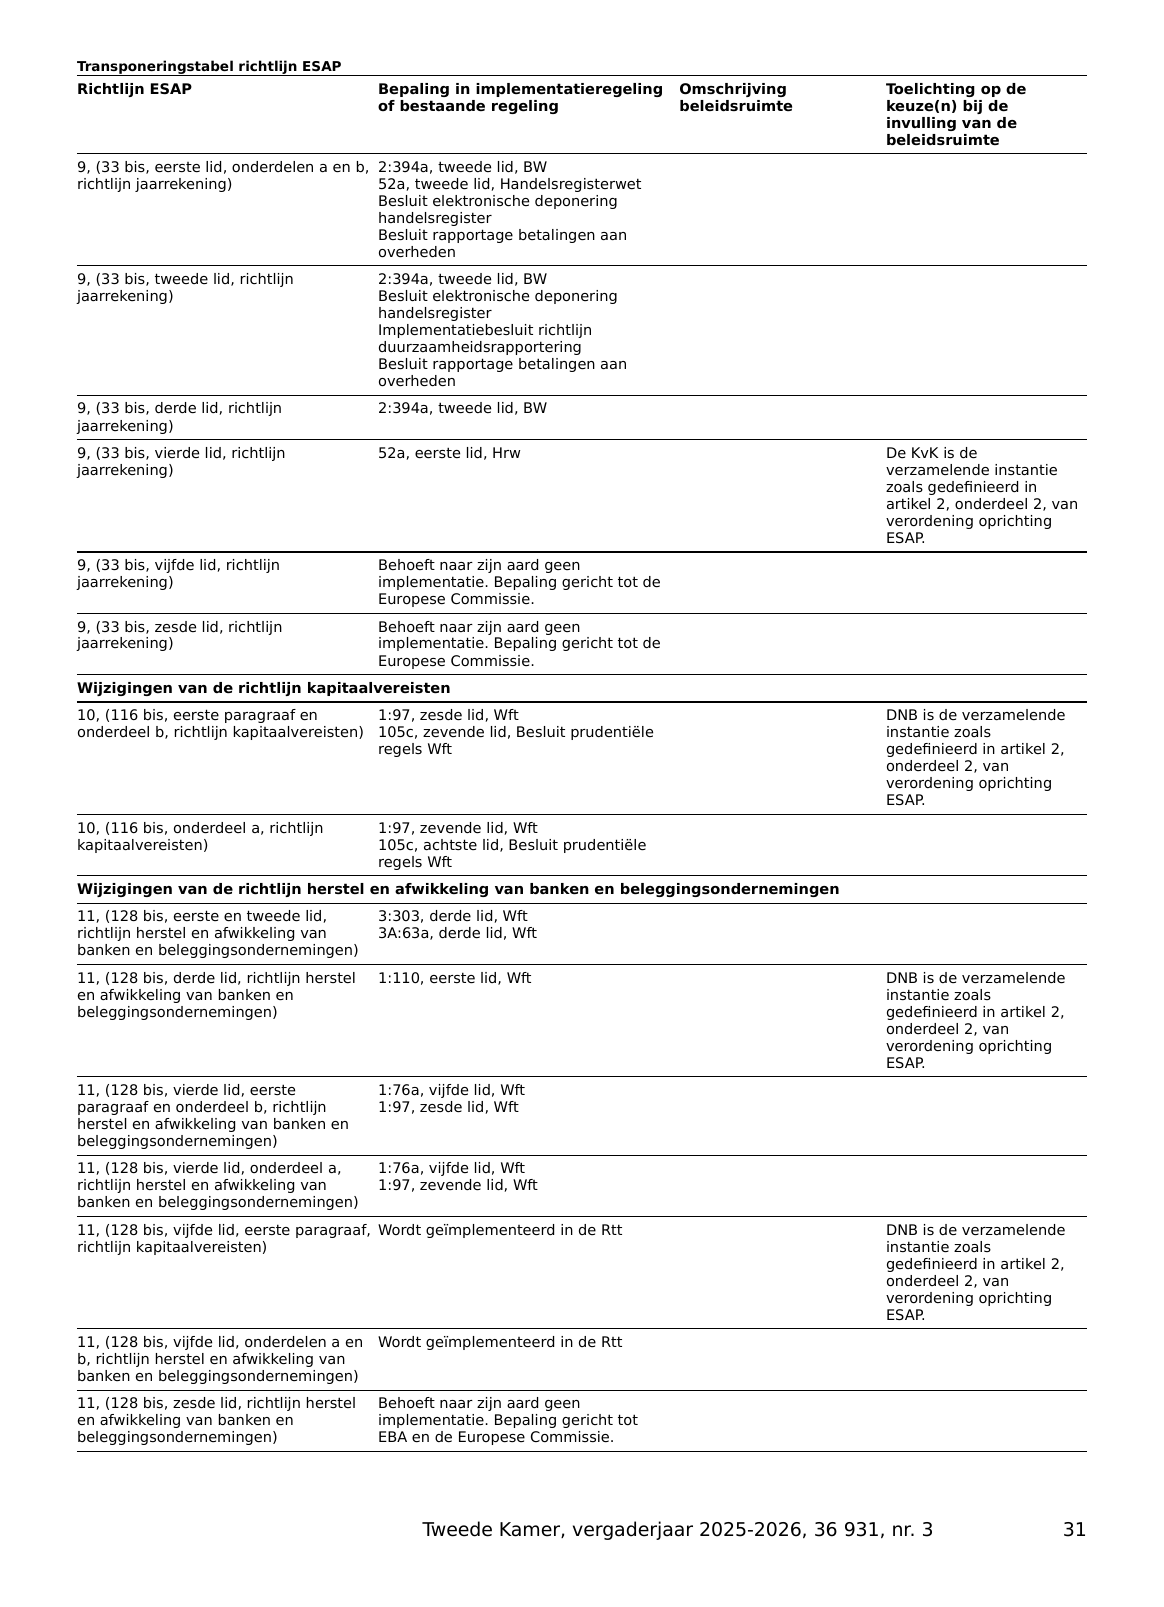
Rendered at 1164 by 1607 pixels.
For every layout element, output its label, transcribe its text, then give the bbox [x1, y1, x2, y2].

table_cell [673, 1217, 880, 1328]
table_cell 11, (128 bis, derde lid, richtlijn herstel en afwikkeling van banken en beleggingsondernemingen) [77, 965, 372, 1076]
table_cell [673, 154, 880, 265]
table_cell Wijzigingen van de richtlijn kapitaalvereisten [77, 675, 1087, 701]
table_cell [673, 396, 880, 439]
table_cell Behoeft naar zijn aard geen implementatie. Bepaling gericht tot de Europese Commissie. [372, 553, 673, 613]
table_cell [880, 1156, 1087, 1216]
table_cell Behoeft naar zijn aard geen implementatie. Bepaling gericht tot EBA en de Europese Commissie. [372, 1391, 673, 1451]
table_cell [673, 1391, 880, 1451]
table_cell [673, 1329, 880, 1389]
table_cell 10, (116 bis, onderdeel a, richtlijn kapitaalvereisten) [77, 815, 372, 875]
table_cell 3:303, derde lid, Wft 3A:63a, derde lid, Wft [372, 904, 673, 964]
table_cell De KvK is de verzamelende instantie zoals gedefinieerd in artikel 2, onderdeel 2, van verordening oprichting ESAP. [880, 440, 1087, 551]
table_cell 10, (116 bis, eerste paragraaf en onderdeel b, richtlijn kapitaalvereisten) [77, 703, 372, 814]
table_cell 1:76a, vijfde lid, Wft 1:97, zesde lid, Wft [372, 1077, 673, 1154]
table_cell [880, 1391, 1087, 1451]
table_cell 52a, eerste lid, Hrw [372, 440, 673, 551]
table_cell [880, 815, 1087, 875]
table_cell 1:76a, vijfde lid, Wft 1:97, zevende lid, Wft [372, 1156, 673, 1216]
table_cell [880, 553, 1087, 613]
table_cell [673, 553, 880, 613]
table_cell DNB is de verzamelende instantie zoals gedefinieerd in artikel 2, onderdeel 2, van verordening oprichting ESAP. [880, 703, 1087, 814]
table_cell Toelichting op de keuze(n) bij de invulling van de beleidsruimte [880, 76, 1087, 153]
table_cell [880, 1329, 1087, 1389]
table_cell 1:110, eerste lid, Wft [372, 965, 673, 1076]
table_cell [673, 1077, 880, 1154]
table_cell [880, 266, 1087, 395]
table_cell 2:394a, tweede lid, BW 52a, tweede lid, Handelsregisterwet Besluit elektronische deponering handelsregister Besluit rapportage betalingen aan overheden [372, 154, 673, 265]
table_cell 11, (128 bis, zesde lid, richtlijn herstel en afwikkeling van banken en beleggingsondernemingen) [77, 1391, 372, 1451]
table_cell [673, 904, 880, 964]
table_cell 9, (33 bis, zesde lid, richtlijn jaarrekening) [77, 614, 372, 674]
table_cell [673, 703, 880, 814]
table_cell [673, 440, 880, 551]
table_cell [880, 396, 1087, 439]
table_cell [880, 904, 1087, 964]
table_cell 9, (33 bis, vierde lid, richtlijn jaarrekening) [77, 440, 372, 551]
table_cell 2:394a, tweede lid, BW [372, 396, 673, 439]
table_cell 1:97, zesde lid, Wft 105c, zevende lid, Besluit prudentiële regels Wft [372, 703, 673, 814]
table_cell 9, (33 bis, vijfde lid, richtlijn jaarrekening) [77, 553, 372, 613]
table_cell Wordt geïmplementeerd in de Rtt [372, 1217, 673, 1328]
table_header Transponeringstabel richtlijn ESAP [77, 59, 1087, 75]
table_cell Behoeft naar zijn aard geen implementatie. Bepaling gericht tot de Europese Commissie. [372, 614, 673, 674]
table_cell [673, 1156, 880, 1216]
table_cell 9, (33 bis, derde lid, richtlijn jaarrekening) [77, 396, 372, 439]
table_cell [673, 965, 880, 1076]
table_cell [673, 266, 880, 395]
table_cell 11, (128 bis, vierde lid, onderdeel a, richtlijn herstel en afwikkeling van banken en beleggingsondernemingen) [77, 1156, 372, 1216]
table_cell 2:394a, tweede lid, BW Besluit elektronische deponering handelsregister Implementatiebesluit richtlijn duurzaamheidsrapportering Besluit rapportage betalingen aan overheden [372, 266, 673, 395]
table_cell Wijzigingen van de richtlijn herstel en afwikkeling van banken en beleggingsondernemingen [77, 876, 1087, 902]
table_cell DNB is de verzamelende instantie zoals gedefinieerd in artikel 2, onderdeel 2, van verordening oprichting ESAP. [880, 1217, 1087, 1328]
table_cell 11, (128 bis, eerste en tweede lid, richtlijn herstel en afwikkeling van banken en beleggingsondernemingen) [77, 904, 372, 964]
table_cell [880, 614, 1087, 674]
table_cell DNB is de verzamelende instantie zoals gedefinieerd in artikel 2, onderdeel 2, van verordening oprichting ESAP. [880, 965, 1087, 1076]
table_cell [880, 154, 1087, 265]
table_cell [673, 614, 880, 674]
table_cell 11, (128 bis, vijfde lid, eerste paragraaf, richtlijn kapitaalvereisten) [77, 1217, 372, 1328]
table_cell [880, 1077, 1087, 1154]
table_cell 9, (33 bis, tweede lid, richtlijn jaarrekening) [77, 266, 372, 395]
table_cell Richtlijn ESAP [77, 76, 372, 153]
table_cell 11, (128 bis, vierde lid, eerste paragraaf en onderdeel b, richtlijn herstel en afwikkeling van banken en beleggingsondernemingen) [77, 1077, 372, 1154]
table_cell 11, (128 bis, vijfde lid, onderdelen a en b, richtlijn herstel en afwikkeling van banken en beleggingsondernemingen) [77, 1329, 372, 1389]
table_cell 1:97, zevende lid, Wft 105c, achtste lid, Besluit prudentiële regels Wft [372, 815, 673, 875]
table_cell Wordt geïmplementeerd in de Rtt [372, 1329, 673, 1389]
table_cell [673, 815, 880, 875]
table_cell 9, (33 bis, eerste lid, onderdelen a en b, richtlijn jaarrekening) [77, 154, 372, 265]
table_cell Omschrijving beleidsruimte [673, 76, 880, 153]
table_cell Bepaling in implementatieregeling of bestaande regeling [372, 76, 673, 153]
